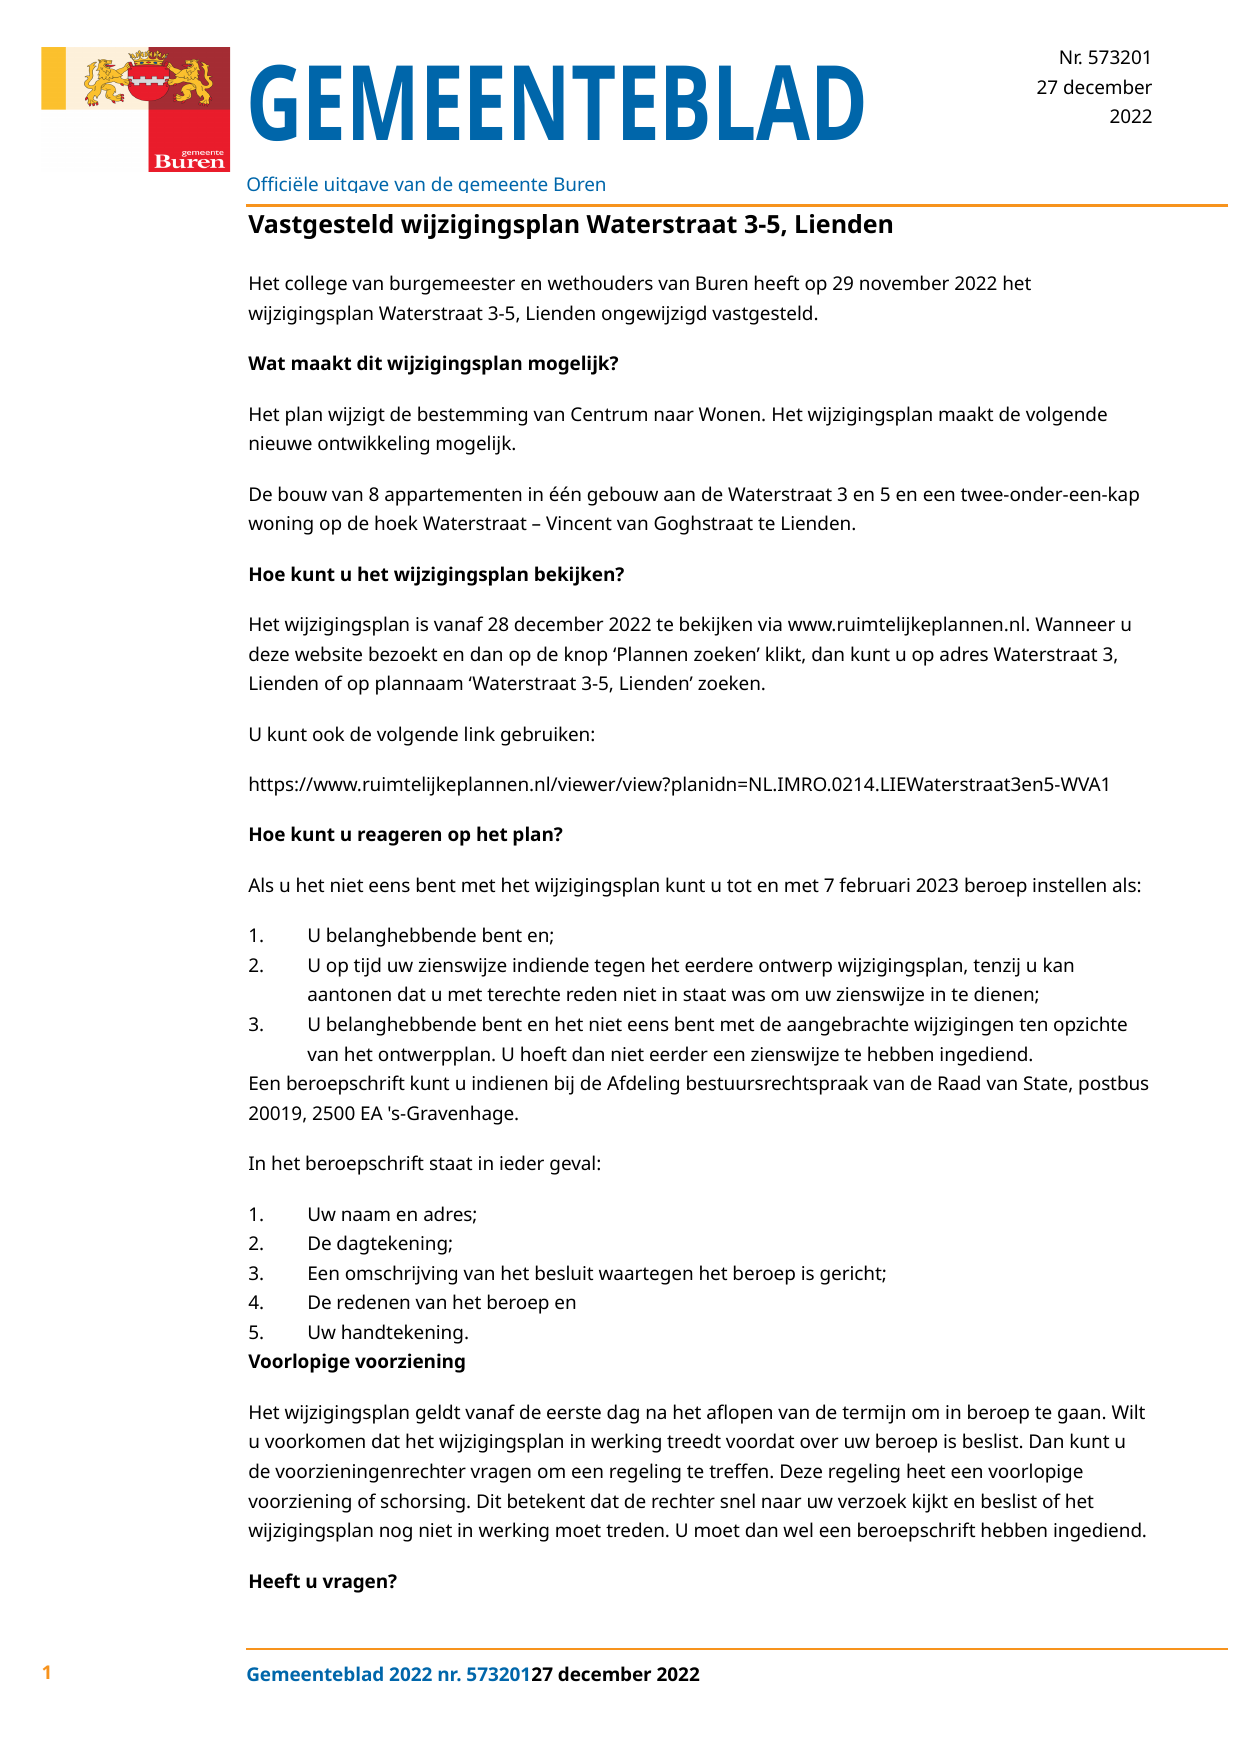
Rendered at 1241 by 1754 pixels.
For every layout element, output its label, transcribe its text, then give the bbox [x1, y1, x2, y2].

text Een beroepschrift kunt u indienen bij de Afdeling bestuursrechtspraak van de Raad van State, postbus 20019, 2500 EA 's-Gravenhage. [248, 1070, 1152, 1126]
text Het wijzigingsplan geldt vanaf de eerste dag na het aflopen van de termijn om in beroep te gaan. Wilt u voorkomen dat het wijzigingsplan in werking treedt voordat over uw beroep is beslist. Dan kunt u de voorzieningenrechter vragen om een regeling te treffen. Deze regeling heet een voorlopige voorziening of schorsing. Dit betekent dat de rechter snel naar uw verzoek kijkt en beslist of het wijzigingsplan nog niet in werking moet treden. U moet dan wel een beroepschrift hebben ingediend. [248, 1399, 1152, 1543]
text De bouw van 8 appartementen in één gebouw aan de Waterstraat 3 en 5 en een twee-onder-een-kap woning op de hoek Waterstraat – Vincent van Goghstraat te Lienden. [248, 481, 1152, 536]
list De dagtekening; [248, 1230, 1152, 1256]
list De redenen van het beroep en [248, 1289, 1152, 1315]
text Het wijzigingsplan is vanaf 28 december 2022 te bekijken via www.ruimtelijkeplannen.nl. Wanneer u deze website bezoekt en dan op de knop ‘Plannen zoeken’ klikt, dan kunt u op adres Waterstraat 3, Lienden of op plannaam ‘Waterstraat 3-5, Lienden’ zoeken. [248, 611, 1152, 696]
list U belanghebbende bent en het niet eens bent met de aangebrachte wijzigingen ten opzichte van het ontwerpplan. U hoeft dan niet eerder een zienswijze te hebben ingediend. [248, 1011, 1152, 1066]
text Hoe kunt u het wijzigingsplan bekijken? [248, 561, 1152, 586]
list U op tijd uw zienswijze indiende tegen het eerdere ontwerp wijzigingsplan, tenzij u kan aantonen dat u met terechte reden niet in staat was om uw zienswijze in te dienen; [248, 952, 1152, 1007]
list Een omschrijving van het besluit waartegen het beroep is gericht; [248, 1260, 1152, 1286]
text U kunt ook de volgende link gebruiken: [248, 721, 1152, 746]
text Vastgesteld wijzigingsplan Waterstraat 3-5, Lienden [248, 207, 1152, 241]
text Als u het niet eens bent met het wijzigingsplan kunt u tot en met 7 februari 2023 beroep instellen als: [248, 872, 1152, 898]
list U belanghebbende bent en; [248, 922, 1152, 948]
list Uw handtekening. [248, 1319, 1152, 1345]
text In het beroepschrift staat in ieder geval: [248, 1150, 1152, 1176]
text Heeft u vragen? [248, 1568, 1152, 1593]
text Het plan wijzigt de bestemming van Centrum naar Wonen. Het wijzigingsplan maakt de volgende nieuwe ontwikkeling mogelijk. [248, 401, 1152, 456]
text Wat maakt dit wijzigingsplan mogelijk? [248, 350, 1152, 376]
list Uw naam en adres; [248, 1201, 1152, 1226]
text https://www.ruimtelijkeplannen.nl/viewer/view?planidn=NL.IMRO.0214.LIEWaterstraat3en5-WVA1 [248, 771, 1152, 797]
text Het college van burgemeester en wethouders van Buren heeft op 29 november 2022 het wijzigingsplan Waterstraat 3-5, Lienden ongewijzigd vastgesteld. [248, 270, 1152, 326]
text Voorlopige voorziening [248, 1349, 1152, 1374]
text Hoe kunt u reageren op het plan? [248, 822, 1152, 847]
picture [41, 47, 231, 172]
